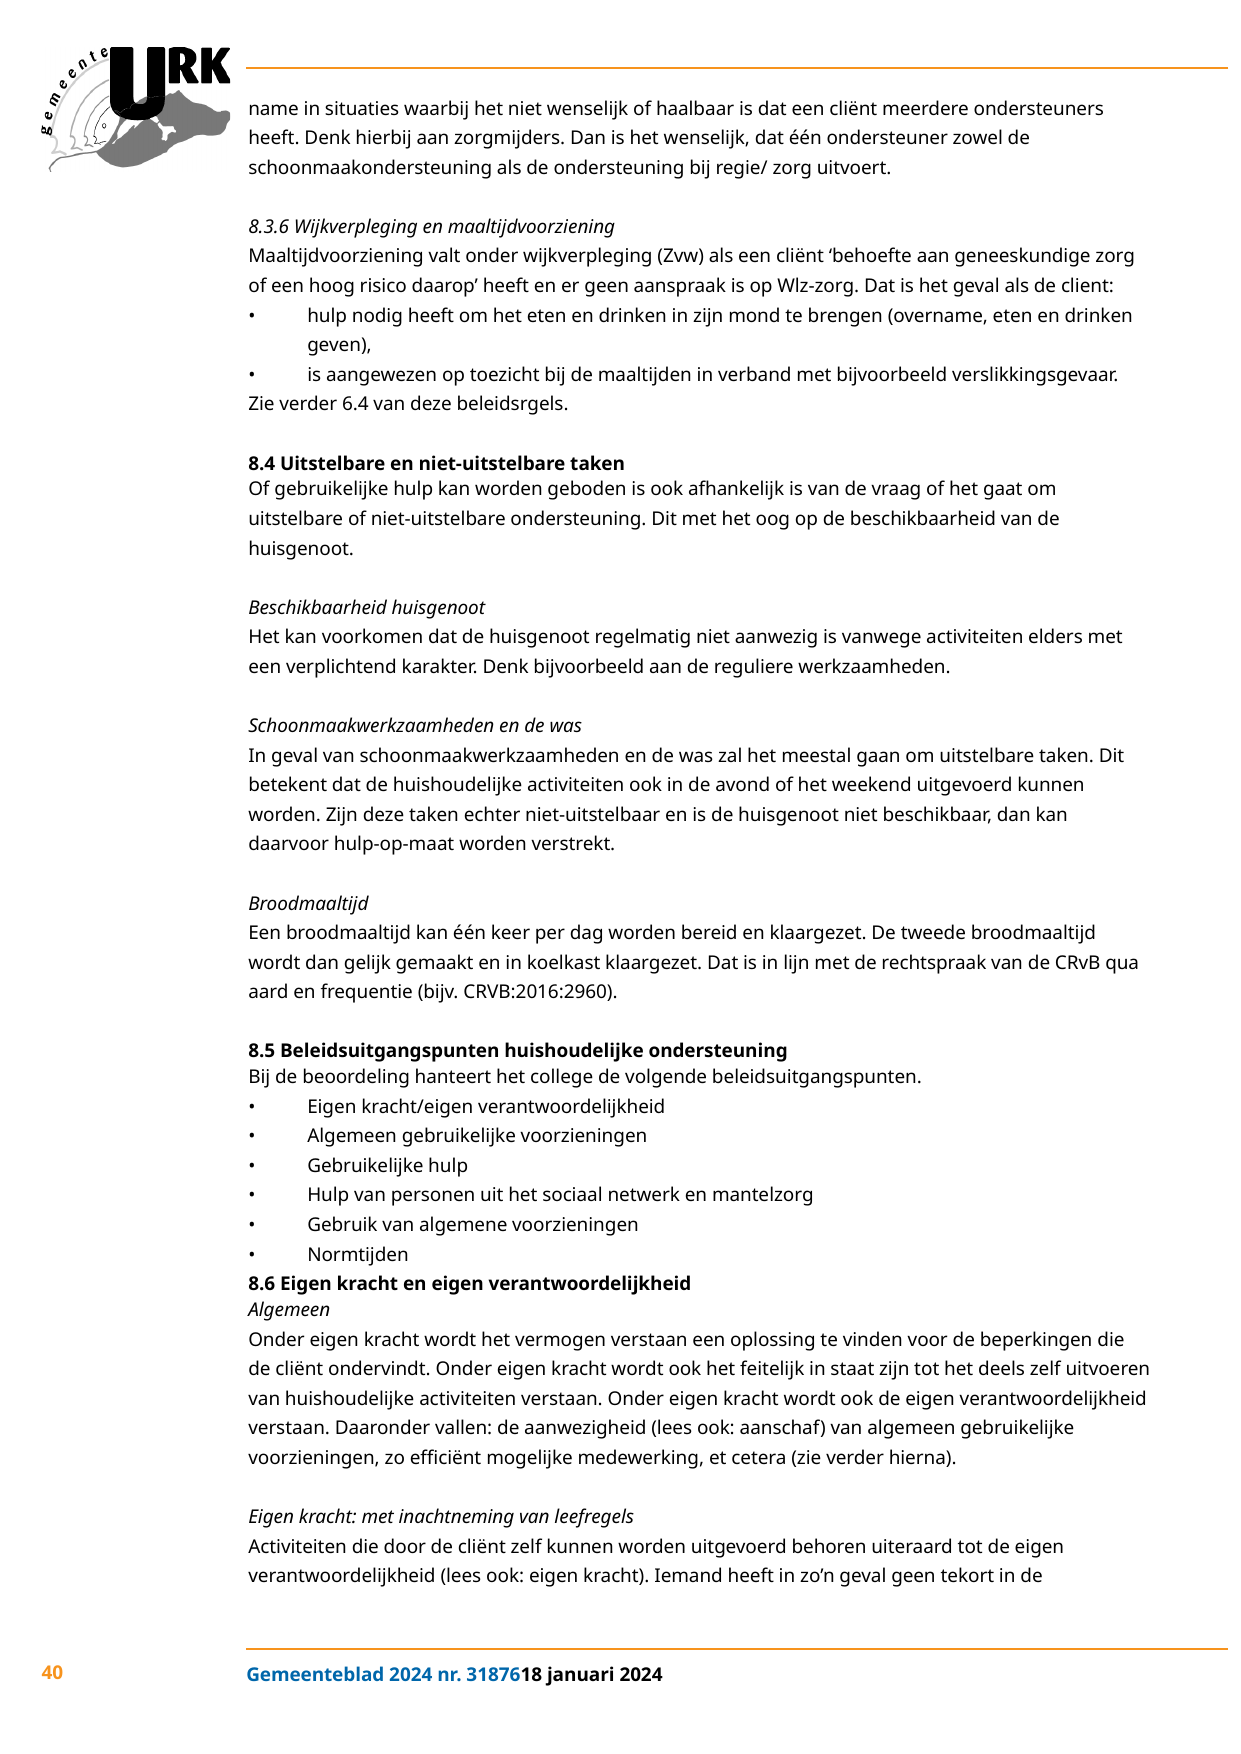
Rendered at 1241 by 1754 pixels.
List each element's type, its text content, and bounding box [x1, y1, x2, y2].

text name in situaties waarbij het niet wenselijk of haalbaar is dat een cliënt meerdere ondersteuners heeft. Denk hierbij aan zorgmijders. Dan is het wenselijk, dat één ondersteuner zowel de schoonmaakondersteuning als de ondersteuning bij regie/ zorg uitvoert. [248, 95, 1152, 180]
text Eigen kracht: met inachtneming van leefregels [248, 1503, 1152, 1529]
text Maaltijdvoorziening valt onder wijkverpleging (Zvw) als een cliënt ‘behoefte aan geneeskundige zorg of een hoog risico daarop’ heeft en er geen aanspraak is op Wlz-zorg. Dat is het geval als de client: [248, 243, 1152, 298]
text 8.5 Beleidsuitgangspunten huishoudelijke ondersteuning [248, 1038, 1152, 1063]
list hulp nodig heeft om het eten en drinken in zijn mond te brengen (overname, eten en drinken geven), [248, 302, 1152, 357]
list Normtijden [248, 1241, 1152, 1267]
text 8.6 Eigen kracht en eigen verantwoordelijkheid [248, 1270, 1152, 1296]
text Het kan voorkomen dat de huisgenoot regelmatig niet aanwezig is vanwege activiteiten elders met een verplichtend karakter. Denk bijvoorbeeld aan de reguliere werkzaamheden. [248, 623, 1152, 679]
text Bij de beoordeling hanteert het college de volgende beleidsuitgangspunten. [248, 1063, 1152, 1089]
list Gebruikelijke hulp [248, 1152, 1152, 1178]
text Onder eigen kracht wordt het vermogen verstaan een oplossing te vinden voor de beperkingen die de cliënt ondervindt. Onder eigen kracht wordt ook het feitelijk in staat zijn tot het deels zelf uitvoeren van huishoudelijke activiteiten verstaan. Onder eigen kracht wordt ook de eigen verantwoordelijkheid verstaan. Daaronder vallen: de aanwezigheid (lees ook: aanschaf) van algemeen gebruikelijke voorzieningen, zo efficiënt mogelijke medewerking, et cetera (zie verder hierna). [248, 1326, 1152, 1470]
text Algemeen [248, 1296, 1152, 1322]
list Eigen kracht/eigen verantwoordelijkheid [248, 1093, 1152, 1119]
text 8.4 Uitstelbare en niet-uitstelbare taken [248, 450, 1152, 476]
text Zie verder 6.4 van deze beleidsrgels. [248, 391, 1152, 416]
text 8.3.6 Wijkverpleging en maaltijdvoorziening [248, 213, 1152, 239]
text Een broodmaaltijd kan één keer per dag worden bereid en klaargezet. De tweede broodmaaltijd wordt dan gelijk gemaakt en in koelkast klaargezet. Dat is in lijn met de rechtspraak van de CRvB qua aard en frequentie (bijv. CRVB:2016:2960). [248, 919, 1152, 1004]
text Of gebruikelijke hulp kan worden geboden is ook afhankelijk is van de vraag of het gaat om uitstelbare of niet-uitstelbare ondersteuning. Dit met het oog op de beschikbaarheid van de huisgenoot. [248, 476, 1152, 560]
list is aangewezen op toezicht bij de maaltijden in verband met bijvoorbeeld verslikkingsgevaar. [248, 361, 1152, 387]
picture [41, 47, 231, 172]
list Algemeen gebruikelijke voorzieningen [248, 1122, 1152, 1148]
text Activiteiten die door de cliënt zelf kunnen worden uitgevoerd behoren uiteraard tot de eigen verantwoordelijkheid (lees ook: eigen kracht). Iemand heeft in zo’n geval geen tekort in de [248, 1533, 1152, 1588]
list Hulp van personen uit het sociaal netwerk en mantelzorg [248, 1182, 1152, 1207]
text Beschikbaarheid huisgenoot [248, 594, 1152, 619]
list Gebruik van algemene voorzieningen [248, 1211, 1152, 1237]
text In geval van schoonmaakwerkzaamheden en de was zal het meestal gaan om uitstelbare taken. Dit betekent dat de huishoudelijke activiteiten ook in de avond of het weekend uitgevoerd kunnen worden. Zijn deze taken echter niet-uitstelbaar en is de huisgenoot niet beschikbaar, dan kan daarvoor hulp-op-maat worden verstrekt. [248, 742, 1152, 856]
text Schoonmaakwerkzaamheden en de was [248, 712, 1152, 738]
text Broodmaaltijd [248, 890, 1152, 915]
